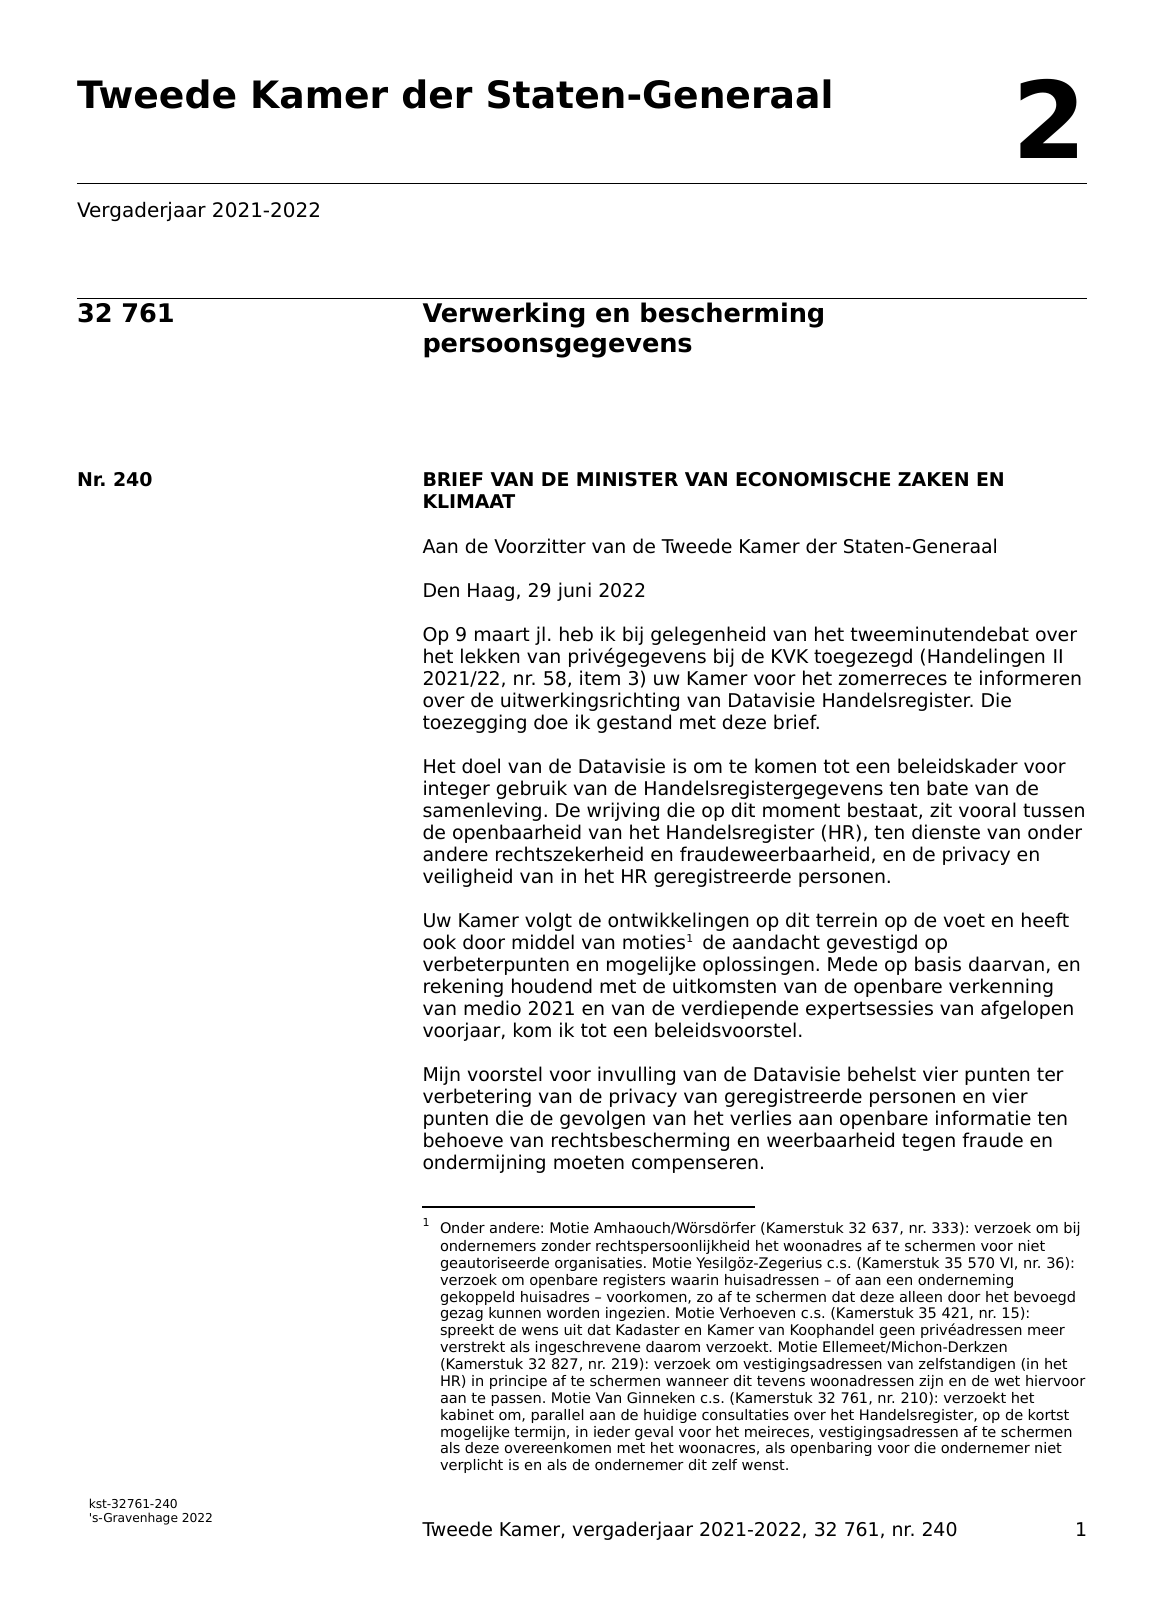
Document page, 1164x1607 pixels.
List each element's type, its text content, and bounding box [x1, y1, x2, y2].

subtitle Nr. 240 BRIEF VAN DE MINISTER VAN ECONOMISCHE ZAKEN EN KLIMAAT [77, 469, 1087, 513]
table_header Tweede Kamer der Staten-Generaal [77, 59, 886, 183]
text Aan de Voorzitter van de Tweede Kamer der Staten-Generaal [422, 536, 1087, 557]
text Mijn voorstel voor invulling van de Datavisie behelst vier punten ter verbetering van de privacy van geregistreerde personen en vier punten die de gevolgen van het verlies aan openbare informatie ten behoeve van rechtsbescherming en weerbaarheid tegen fraude en ondermijning moeten compenseren. [422, 1064, 1087, 1174]
text Op 9 maart jl. heb ik bij gelegenheid van het tweeminutendebat over het lekken van privégegevens bij de KVK toegezegd (Handelingen II 2021/22, nr. 58, item 3) uw Kamer voor het zomerreces te informeren over de uitwerkingsrichting van Datavisie Handelsregister. Die toezegging doe ik gestand met deze brief. [422, 624, 1087, 734]
text Den Haag, 29 juni 2022 [422, 580, 1087, 602]
text 's-Gravenhage 2022 [88, 1511, 323, 1525]
text Uw Kamer volgt de ontwikkelingen op dit terrein op de voet en heeft ook door middel van moties de aandacht gevestigd op verbeterpunten en mogelijke oplossingen. Mede op basis daarvan, en rekening houdend met de uitkomsten van de openbare verkenning van medio 2021 en van de verdiepende expertsessies van afgelopen voorjaar, kom ik tot een beleidsvoorstel. [422, 910, 1087, 1042]
table_cell Vergaderjaar 2021-2022 [77, 184, 1087, 298]
subtitle 32 761 Verwerking en bescherming persoonsgegevens [77, 299, 1087, 358]
table_header 2 [886, 59, 1087, 183]
text Het doel van de Datavisie is om te komen tot een beleidskader voor integer gebruik van de Handelsregistergegevens ten bate van de samenleving. De wrijving die op dit moment bestaat, zit vooral tussen de openbaarheid van het Handelsregister (HR), ten dienste van onder andere rechtszekerheid en fraudeweerbaarheid, en de privacy en veiligheid van in het HR geregistreerde personen. [422, 756, 1087, 888]
text Onder andere: Motie Amhaouch/Wörsdörfer (Kamerstuk 32 637, nr. 333): verzoek om bij ondernemers zonder rechtspersoonlijkheid het woonadres af te schermen voor niet geautoriseerde organisaties. Motie Yesilgöz-Zegerius c.s. (Kamerstuk 35 570 VI, nr. 36): verzoek om openbare registers waarin huisadressen – of aan een onderneming gekoppeld huisadres – voorkomen, zo af te schermen dat deze alleen door het bevoegd gezag kunnen worden ingezien. Motie Verhoeven c.s. (Kamerstuk 35 421, nr. 15): spreekt de wens uit dat Kadaster en Kamer van Koophandel geen privéadressen meer verstrekt als ingeschrevene daarom verzoekt. Motie Ellemeet/Michon-Derkzen (Kamerstuk 32 827, nr. 219): verzoek om vestigingsadressen van zelfstandigen (in het HR) in principe af te schermen wanneer dit tevens woonadressen zijn en de wet hiervoor aan te passen. Motie Van Ginneken c.s. (Kamerstuk 32 761, nr. 210): verzoekt het kabinet om, parallel aan de huidige consultaties over het Handelsregister, op de kortst mogelijke termijn, in ieder geval voor het meireces, vestigingsadressen af te schermen als deze overeenkomen met het woonacres, als openbaring voor die ondernemer niet verplicht is en als de ondernemer dit zelf wenst. [422, 1216, 1087, 1474]
text kst-32761-240 [88, 1497, 323, 1511]
